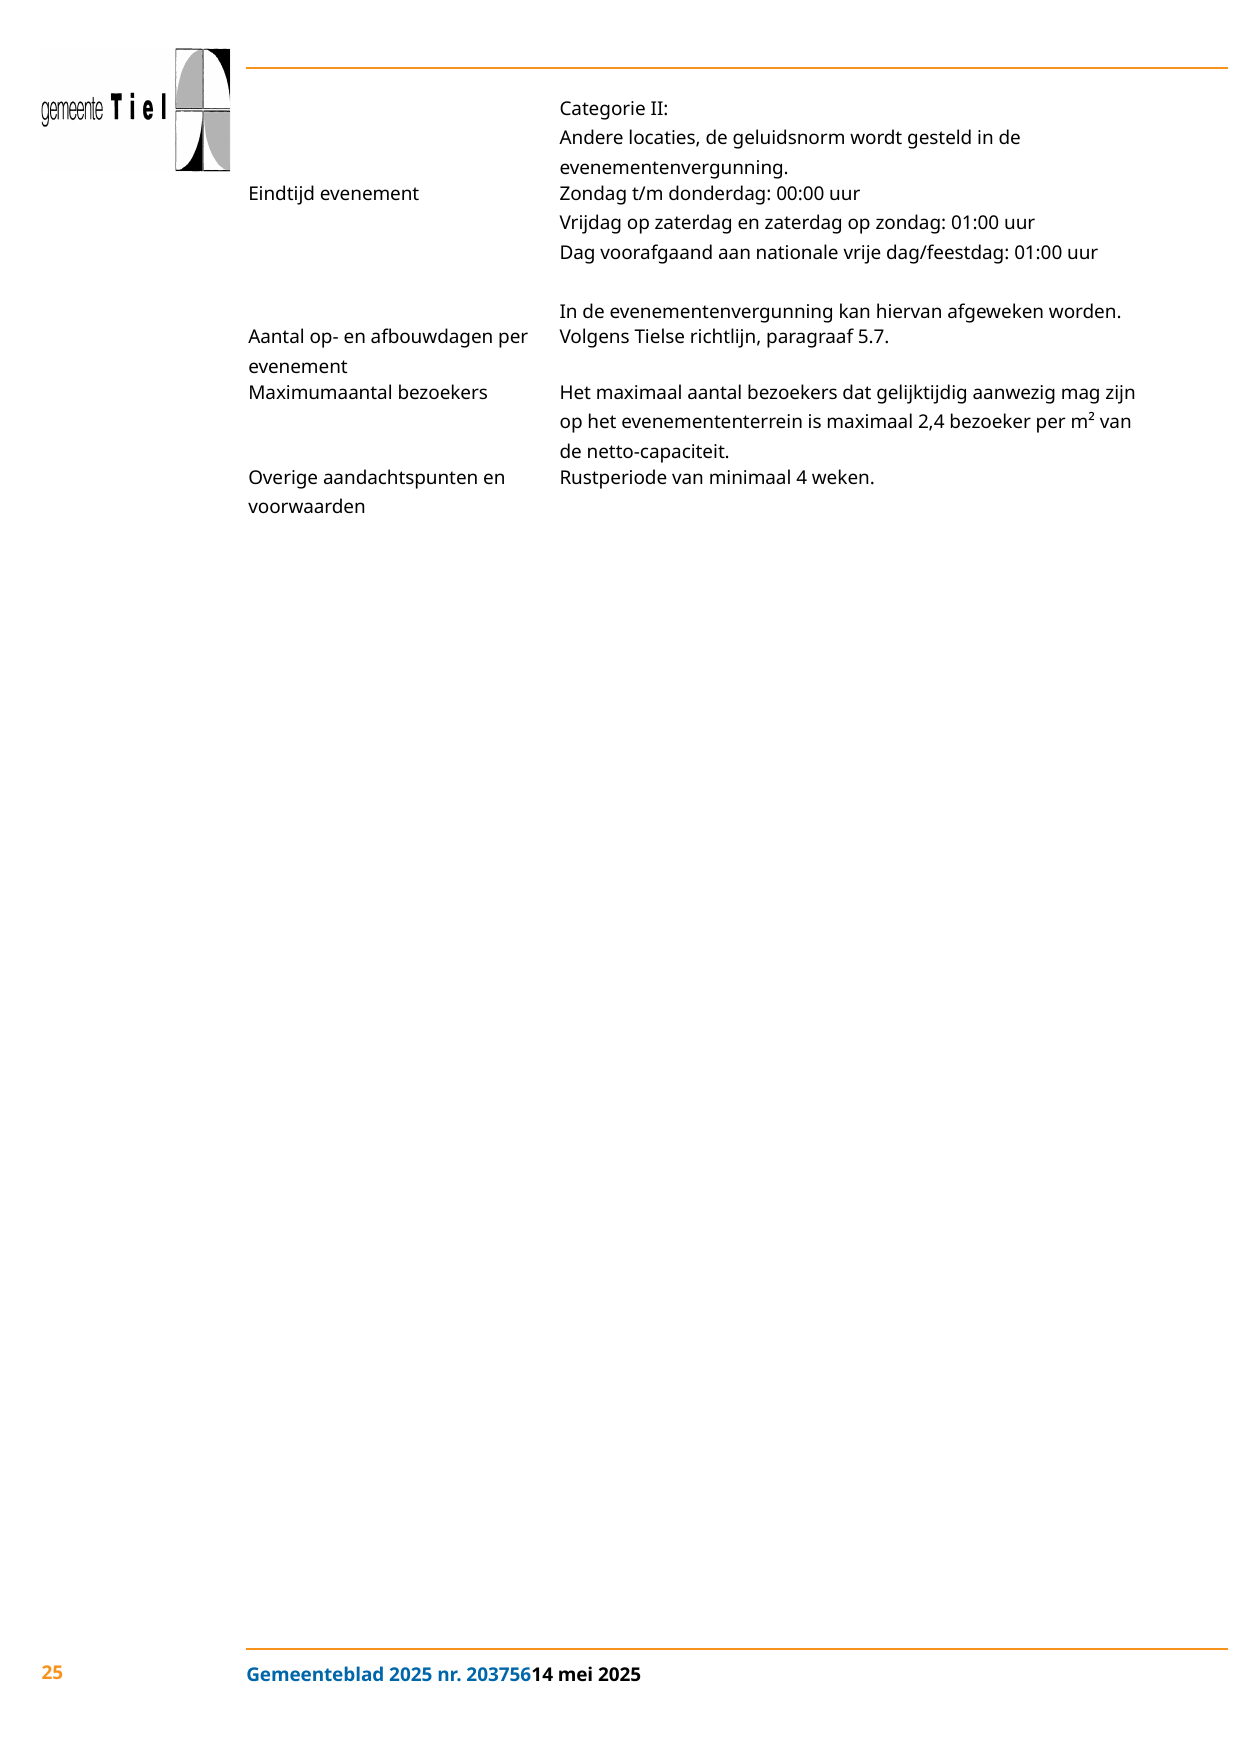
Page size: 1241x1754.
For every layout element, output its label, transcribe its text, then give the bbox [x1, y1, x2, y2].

table_cell Zondag t/m donderdag: 00:00 uur Vrijdag op zaterdag en zaterdag op zondag: 01:00 uur Dag voorafgaand aan nationale vrije dag/feestdag: 01:00 uur In de evenementenvergunning kan hiervan afgeweken worden. [559, 180, 1152, 324]
table_cell Rustperiode van minimaal 4 weken. [559, 464, 1152, 519]
table_cell Het maximaal aantal bezoekers dat gelijktijdig aanwezig mag zijn op het evenemententerrein is maximaal 2,4 bezoeker per m² van de netto-capaciteit. [559, 379, 1152, 464]
table_cell Eindtijd evenement [248, 180, 559, 324]
table_cell Categorie II: Andere locaties, de geluidsnorm wordt gesteld in de evenementenvergunning. [559, 95, 1152, 180]
table_cell Aantal op- en afbouwdagen per evenement [248, 324, 559, 379]
table_cell Overige aandachtspunten en voorwaarden [248, 464, 559, 519]
table_cell Volgens Tielse richtlijn, paragraaf 5.7. [559, 324, 1152, 379]
table_cell Maximumaantal bezoekers [248, 379, 559, 464]
table_cell [248, 95, 559, 180]
picture [41, 47, 231, 172]
